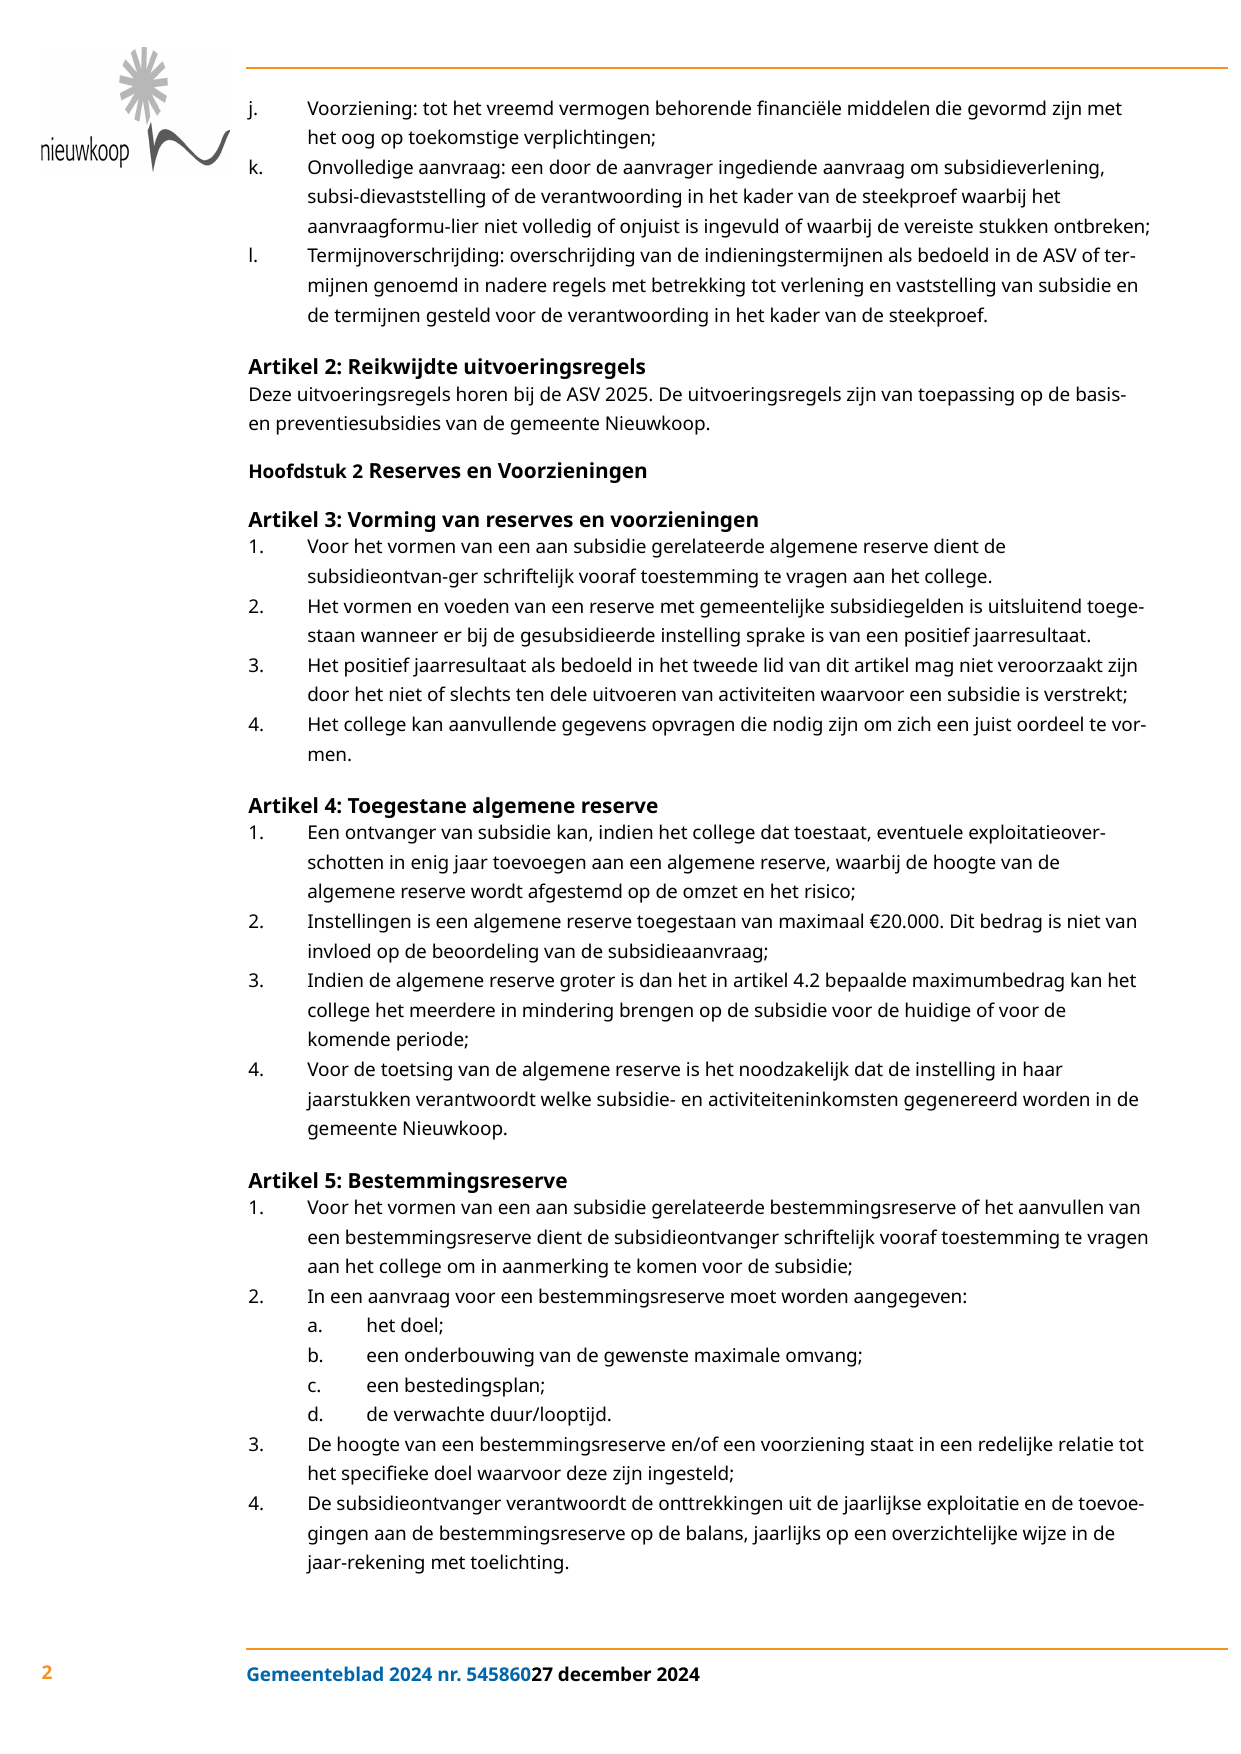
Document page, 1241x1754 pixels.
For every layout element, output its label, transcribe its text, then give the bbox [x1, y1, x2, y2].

text Artikel 2: Reikwijdte uitvoeringsregels [248, 352, 1152, 381]
list Onvolledige aanvraag: een door de aanvrager ingediende aanvraag om subsidieverlening, subsi-dievaststelling of de verantwoording in het kader van de steekproef waarbij het aanvraagformu-lier niet volledig of onjuist is ingevuld of waarbij de vereiste stukken ontbreken; [248, 154, 1152, 239]
list Het vormen en voeden van een reserve met gemeentelijke subsidiegelden is uitsluitend toege-staan wanneer er bij de gesubsidieerde instelling sprake is van een positief jaarresultaat. [248, 593, 1152, 648]
text Hoofdstuk 2 Reserves en Voorzieningen [248, 456, 1152, 484]
list Voor de toetsing van de algemene reserve is het noodzakelijk dat de instelling in haar jaarstukken verantwoordt welke subsidie- en activiteiteninkomsten gegenereerd worden in de gemeente Nieuwkoop. [248, 1056, 1152, 1141]
list het doel; [307, 1313, 1152, 1338]
text Artikel 3: Vorming van reserves en voorzieningen [248, 505, 1152, 534]
list een onderbouwing van de gewenste maximale omvang; [307, 1342, 1152, 1368]
list Termijnoverschrijding: overschrijding van de indieningstermijnen als bedoeld in de ASV of ter-mijnen genoemd in nadere regels met betrekking tot verlening en vaststelling van subsidie en de termijnen gesteld voor de verantwoording in het kader van de steekproef. [248, 243, 1152, 328]
list Voor het vormen van een aan subsidie gerelateerde bestemmingsreserve of het aanvullen van een bestemmingsreserve dient de subsidieontvanger schriftelijk vooraf toestemming te vragen aan het college om in aanmerking te komen voor de subsidie; [248, 1194, 1152, 1279]
text Artikel 5: Bestemmingsreserve [248, 1166, 1152, 1194]
list De hoogte van een bestemmingsreserve en/of een voorziening staat in een redelijke relatie tot het specifieke doel waarvoor deze zijn ingesteld; [248, 1431, 1152, 1486]
list Voor het vormen van een aan subsidie gerelateerde algemene reserve dient de subsidieontvan-ger schriftelijk vooraf toestemming te vragen aan het college. [248, 534, 1152, 589]
list een bestedingsplan; [307, 1372, 1152, 1397]
list Voorziening: tot het vreemd vermogen behorende financiële middelen die gevormd zijn met het oog op toekomstige verplichtingen; [248, 95, 1152, 150]
picture [41, 47, 231, 172]
list Indien de algemene reserve groter is dan het in artikel 4.2 bepaalde maximumbedrag kan het college het meerdere in mindering brengen op de subsidie voor de huidige of voor de komende periode; [248, 967, 1152, 1052]
list Het college kan aanvullende gegevens opvragen die nodig zijn om zich een juist oordeel te vor-men. [248, 711, 1152, 766]
text Deze uitvoeringsregels horen bij de ASV 2025. De uitvoeringsregels zijn van toepassing op de basis- en preventiesubsidies van de gemeente Nieuwkoop. [248, 381, 1152, 436]
list In een aanvraag voor een bestemmingsreserve moet worden aangegeven: [248, 1283, 1152, 1309]
text Artikel 4: Toegestane algemene reserve [248, 791, 1152, 819]
list de verwachte duur/looptijd. [307, 1401, 1152, 1427]
list Het positief jaarresultaat als bedoeld in het tweede lid van dit artikel mag niet veroorzaakt zijn door het niet of slechts ten dele uitvoeren van activiteiten waarvoor een subsidie is verstrekt; [248, 652, 1152, 707]
list Een ontvanger van subsidie kan, indien het college dat toestaat, eventuele exploitatieover-schotten in enig jaar toevoegen aan een algemene reserve, waarbij de hoogte van de algemene reserve wordt afgestemd op de omzet en het risico; [248, 819, 1152, 904]
list De subsidieontvanger verantwoordt de onttrekkingen uit de jaarlijkse exploitatie en de toevoe-gingen aan de bestemmingsreserve op de balans, jaarlijks op een overzichtelijke wijze in de jaar-rekening met toelichting. [248, 1490, 1152, 1575]
list Instellingen is een algemene reserve toegestaan van maximaal €20.000. Dit bedrag is niet van invloed op de beoordeling van de subsidieaanvraag; [248, 908, 1152, 964]
